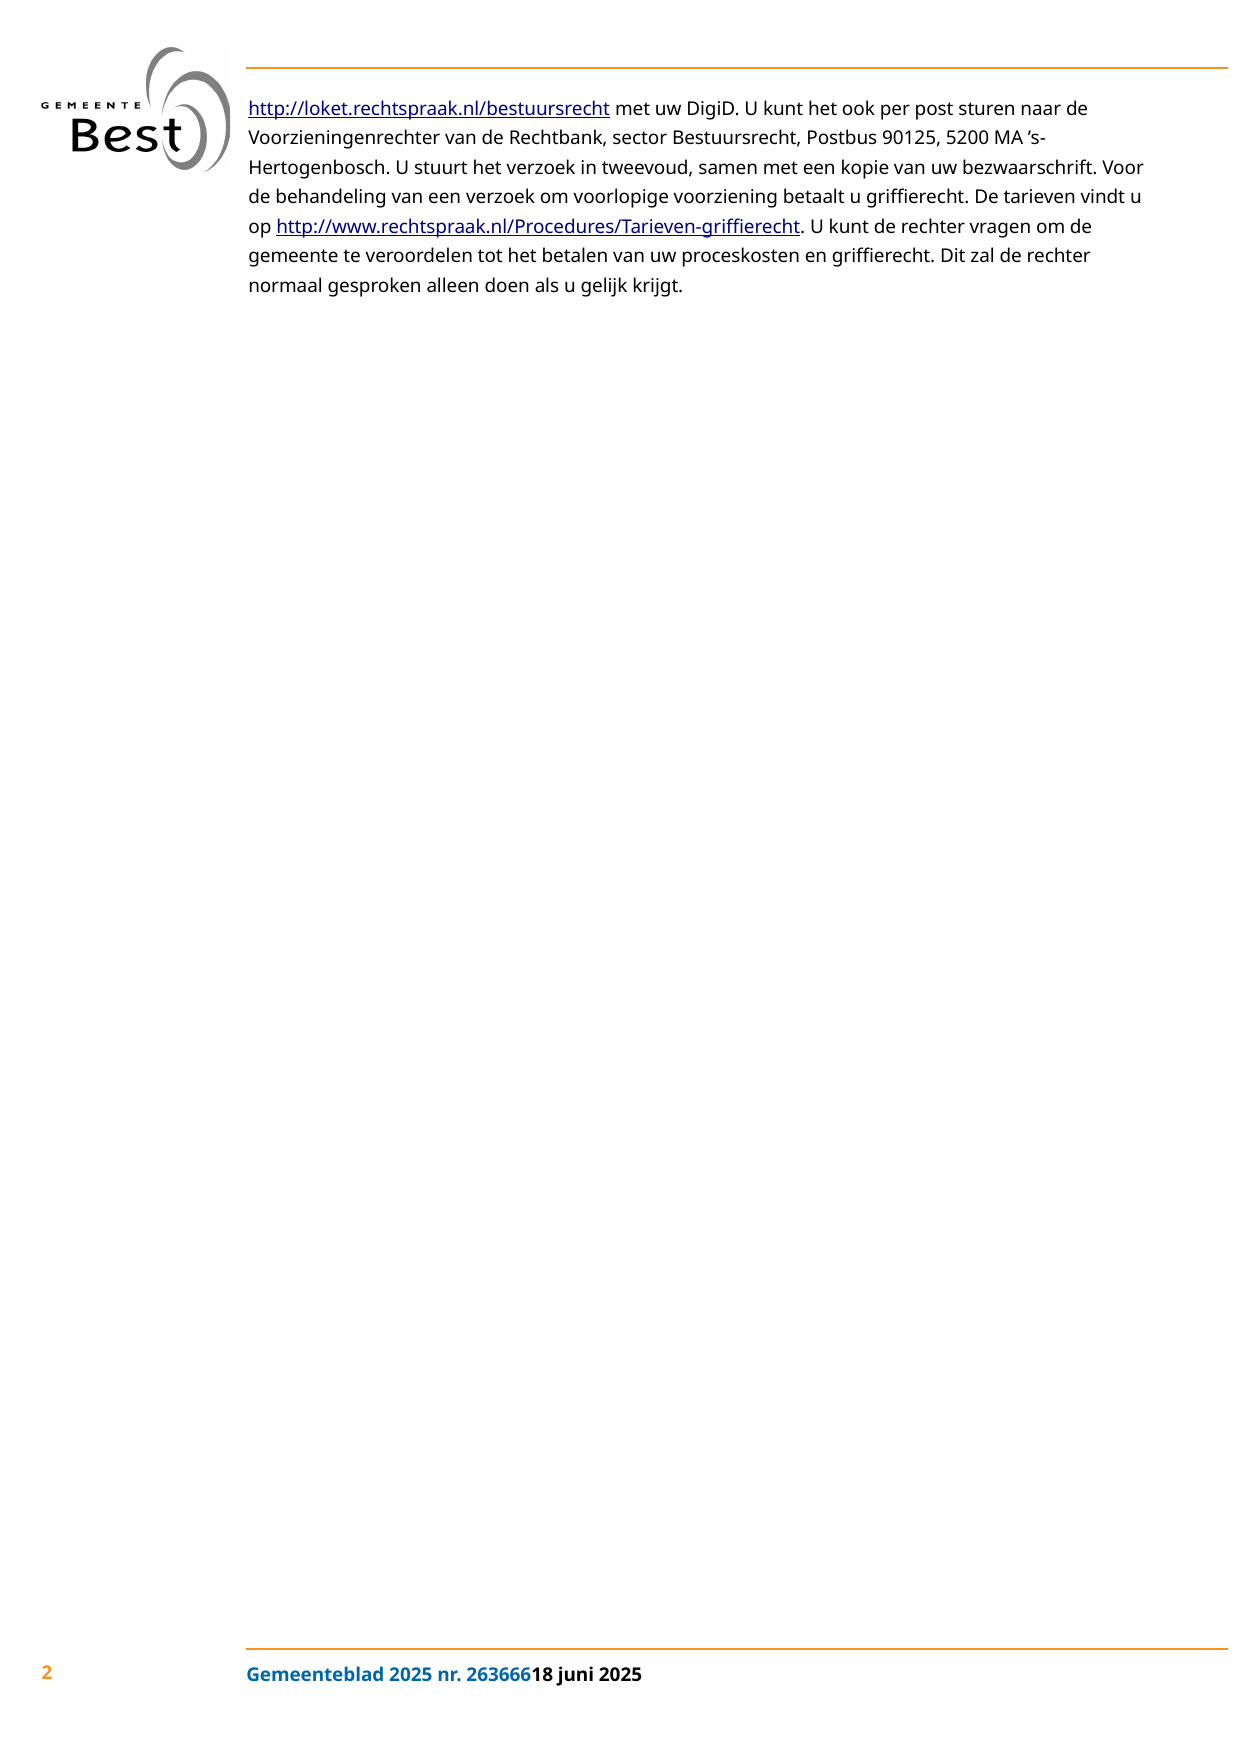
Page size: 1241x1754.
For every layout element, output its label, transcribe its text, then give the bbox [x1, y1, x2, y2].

text http://loket.rechtspraak.nl/bestuursrecht met uw DigiD. U kunt het ook per post sturen naar de Voorzieningenrechter van de Rechtbank, sector Bestuursrecht, Postbus 90125, 5200 MA ’s-Hertogenbosch. U stuurt het verzoek in tweevoud, samen met een kopie van uw bezwaarschrift. Voor de behandeling van een verzoek om voorlopige voorziening betaalt u griffierecht. De tarieven vindt u op http://www.rechtspraak.nl/Procedures/Tarieven-griffierecht. U kunt de rechter vragen om de gemeente te veroordelen tot het betalen van uw proceskosten en griffierecht. Dit zal de rechter normaal gesproken alleen doen als u gelijk krijgt. [248, 95, 1152, 298]
picture [41, 47, 231, 172]
